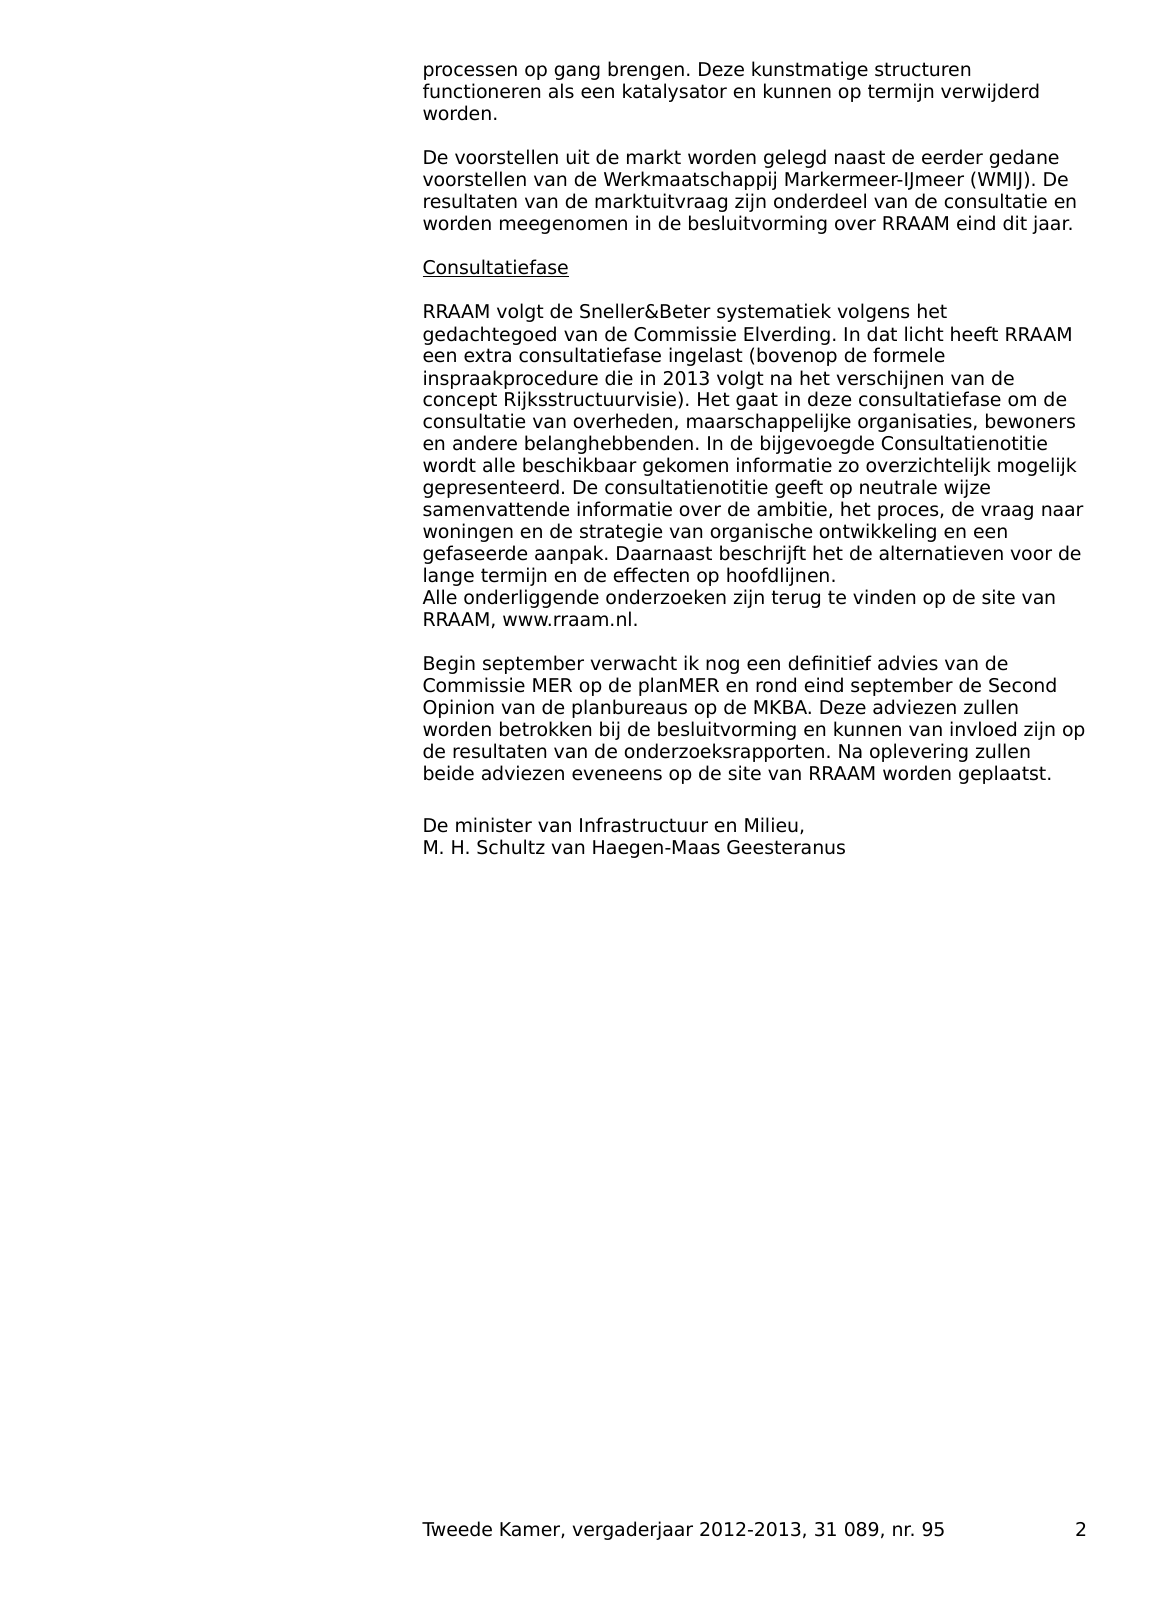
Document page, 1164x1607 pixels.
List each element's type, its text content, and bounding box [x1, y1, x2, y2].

text Alle onderliggende onderzoeken zijn terug te vinden op de site van RRAAM, www.rraam.nl. [422, 587, 1087, 631]
text processen op gang brengen. Deze kunstmatige structuren functioneren als een katalysator en kunnen op termijn verwijderd worden. [422, 59, 1087, 125]
text RRAAM volgt de Sneller&Beter systematiek volgens het gedachtegoed van de Commissie Elverding. In dat licht heeft RRAAM een extra consultatiefase ingelast (bovenop de formele inspraakprocedure die in 2013 volgt na het verschijnen van de concept Rijksstructuurvisie). Het gaat in deze consultatiefase om de consultatie van overheden, maarschappelijke organisaties, bewoners en andere belanghebbenden. In de bijgevoegde Consultatienotitie wordt alle beschikbaar gekomen informatie zo overzichtelijk mogelijk gepresenteerd. De consultatienotitie geeft op neutrale wijze samenvattende informatie over de ambitie, het proces, de vraag naar woningen en de strategie van organische ontwikkeling en een gefaseerde aanpak. Daarnaast beschrijft het de alternatieven voor de lange termijn en de effecten op hoofdlijnen. [422, 301, 1087, 587]
text De voorstellen uit de markt worden gelegd naast de eerder gedane voorstellen van de Werkmaatschappij Markermeer-IJmeer (WMIJ). De resultaten van de marktuitvraag zijn onderdeel van de consultatie en worden meegenomen in de besluitvorming over RRAAM eind dit jaar. [422, 147, 1087, 235]
text De minister van Infrastructuur en Milieu, M. H. Schultz van Haegen-Maas Geesteranus [422, 815, 1087, 859]
text Begin september verwacht ik nog een definitief advies van de Commissie MER op de planMER en rond eind september de Second Opinion van de planbureaus op de MKBA. Deze adviezen zullen worden betrokken bij de besluitvorming en kunnen van invloed zijn op de resultaten van de onderzoeksrapporten. Na oplevering zullen beide adviezen eveneens op de site van RRAAM worden geplaatst. [422, 653, 1087, 785]
subtitle Consultatiefase [422, 257, 1087, 279]
